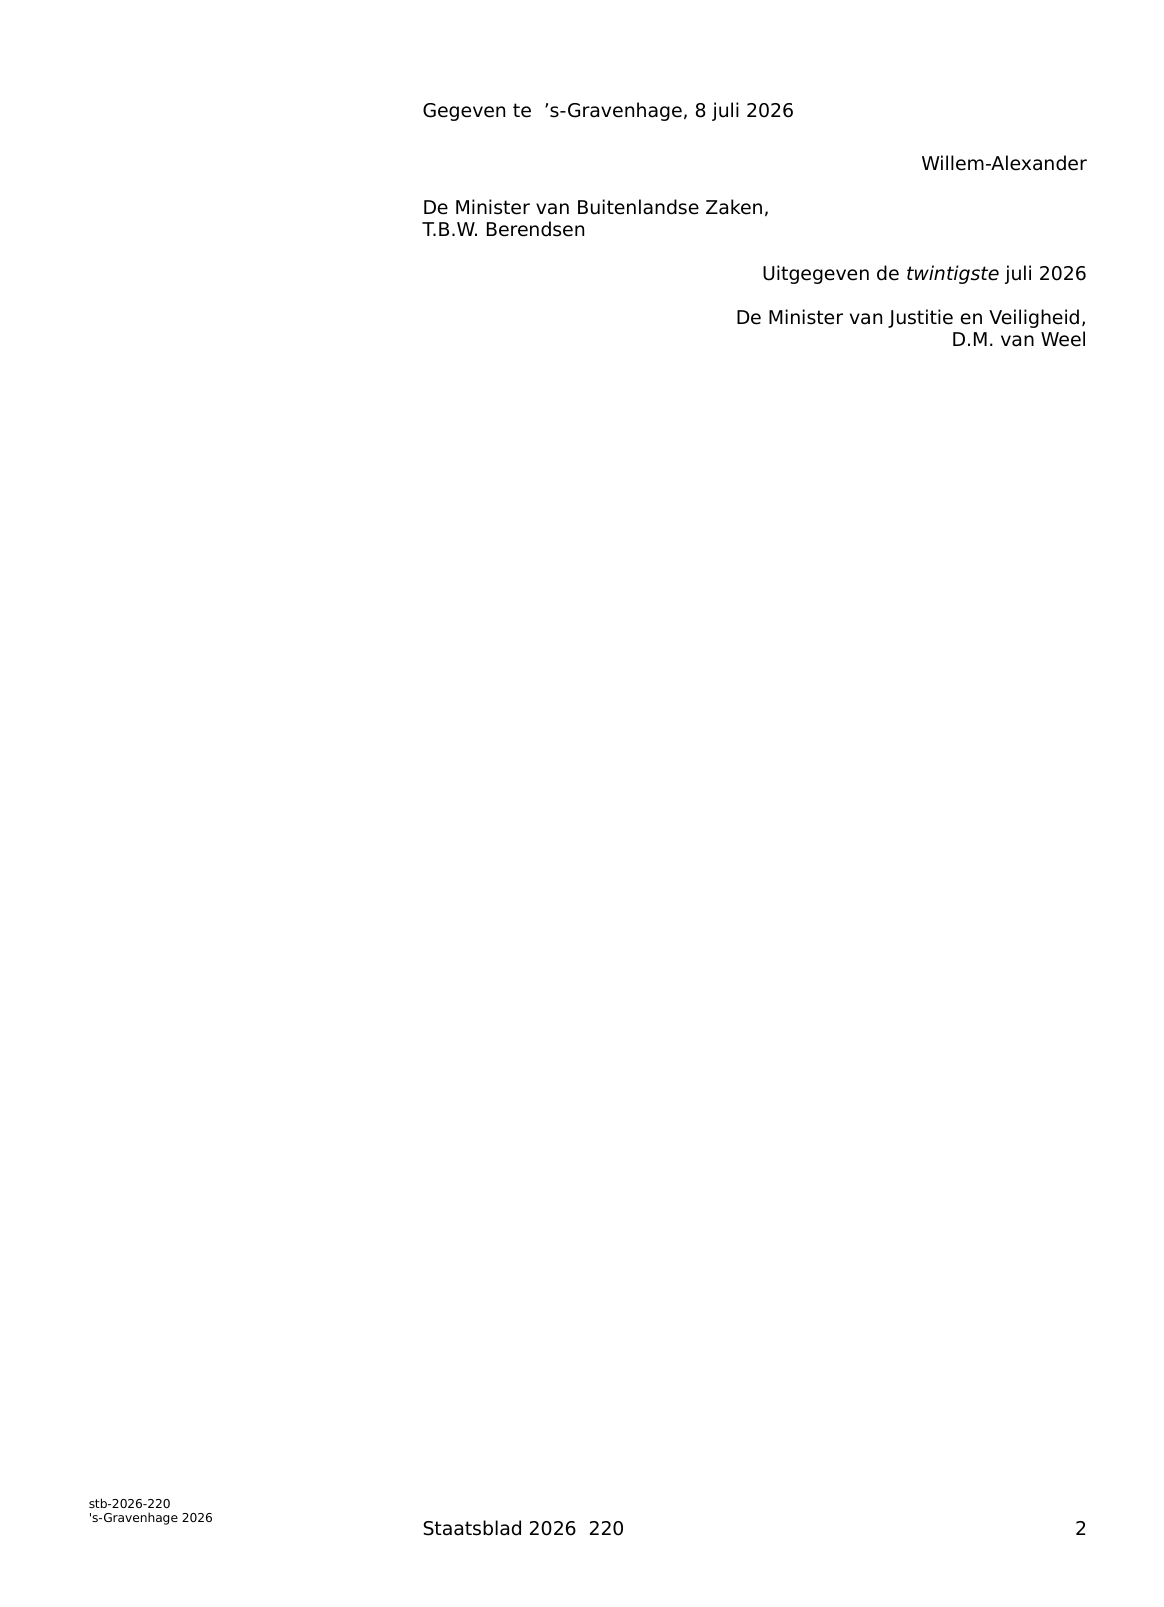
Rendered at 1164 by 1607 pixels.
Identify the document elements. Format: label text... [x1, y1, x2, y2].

text De Minister van Justitie en Veiligheid, D.M. van Weel [422, 307, 1087, 351]
text De Minister van Buitenlandse Zaken, T.B.W. Berendsen [422, 197, 1087, 241]
text Willem-Alexander [422, 152, 1087, 174]
text Uitgegeven de twintigste juli 2026 [422, 263, 1087, 285]
text 's-Gravenhage 2026 [88, 1511, 323, 1525]
text Gegeven te ’s-Gravenhage, 8 juli 2026 [422, 100, 1087, 122]
text stb-2026-220 [88, 1497, 323, 1511]
